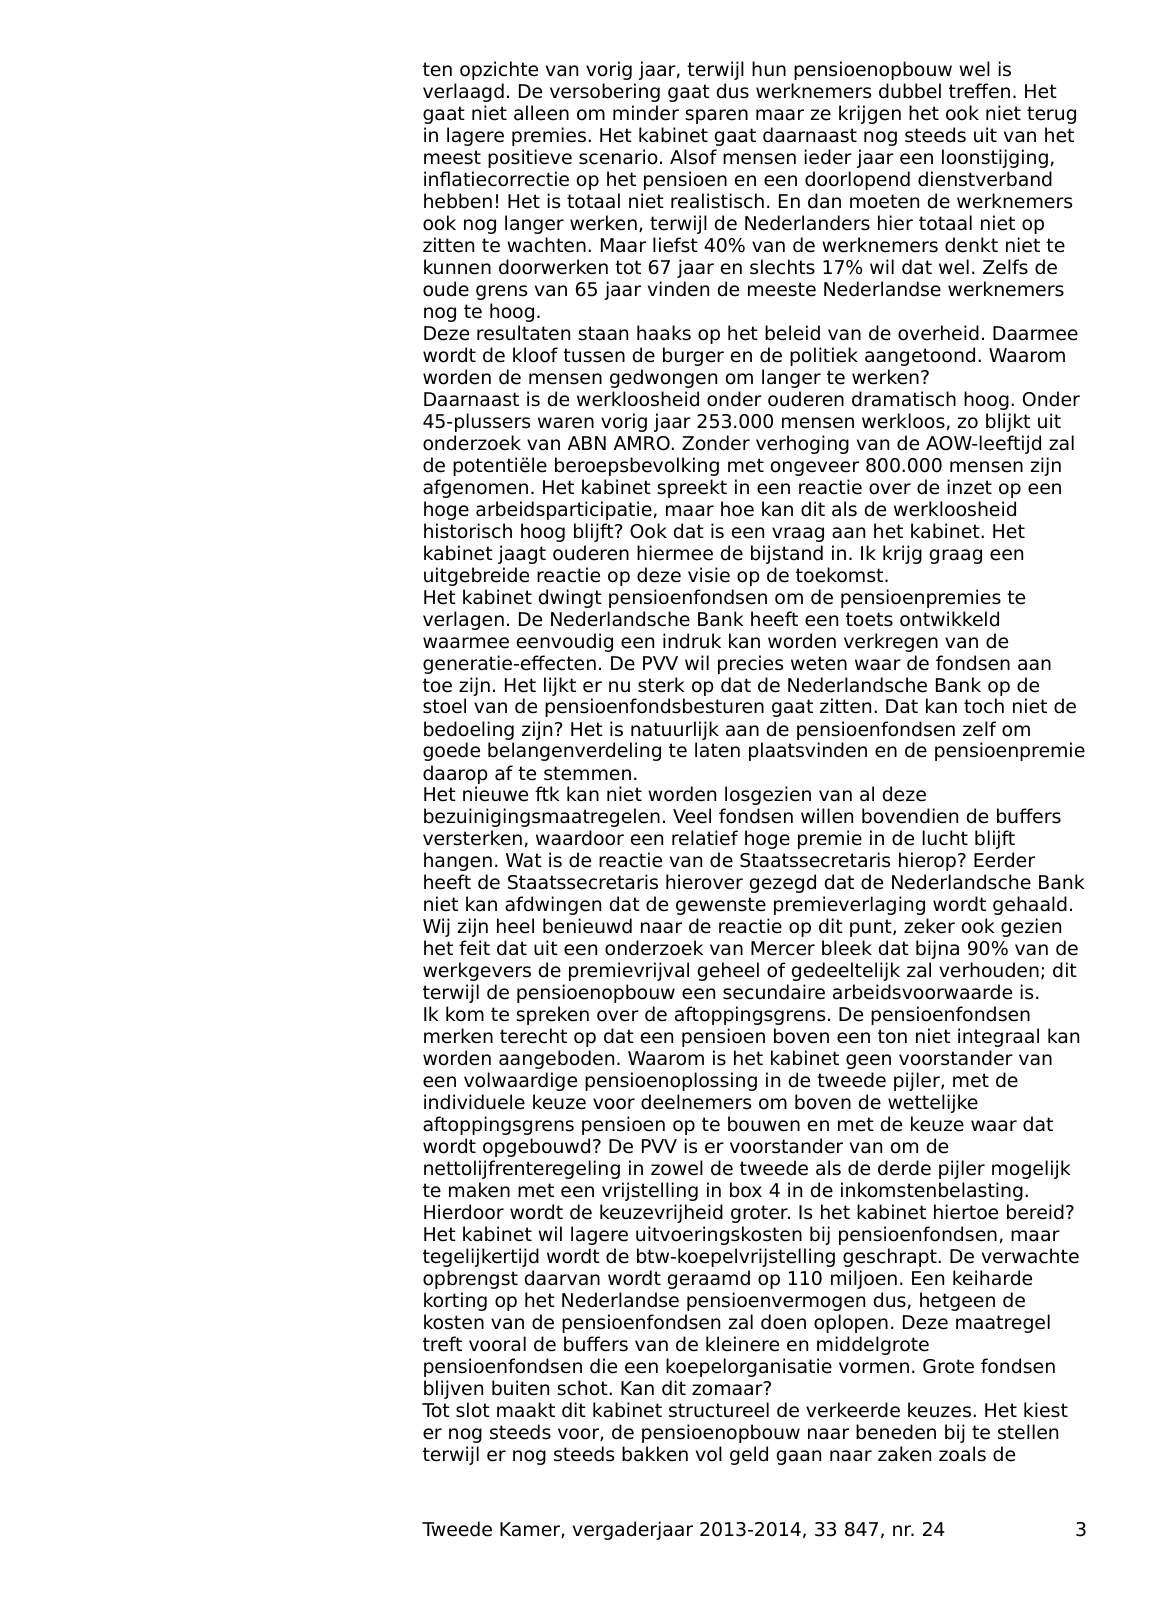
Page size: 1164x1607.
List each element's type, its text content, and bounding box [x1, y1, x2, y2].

text Deze resultaten staan haaks op het beleid van de overheid. Daarmee wordt de kloof tussen de burger en de politiek aangetoond. Waarom worden de mensen gedwongen om langer te werken? [422, 323, 1087, 389]
text Ik kom te spreken over de aftoppingsgrens. De pensioenfondsen merken terecht op dat een pensioen boven een ton niet integraal kan worden aangeboden. Waarom is het kabinet geen voorstander van een volwaardige pensioenoplossing in de tweede pijler, met de individuele keuze voor deelnemers om boven de wettelijke aftoppingsgrens pensioen op te bouwen en met de keuze waar dat wordt opgebouwd? De PVV is er voorstander van om de nettolijfrenteregeling in zowel de tweede als de derde pijler mogelijk te maken met een vrijstelling in box 4 in de inkomstenbelasting. Hierdoor wordt de keuzevrijheid groter. Is het kabinet hiertoe bereid? [422, 1004, 1087, 1224]
text Tot slot maakt dit kabinet structureel de verkeerde keuzes. Het kiest er nog steeds voor, de pensioenopbouw naar beneden bij te stellen terwijl er nog steeds bakken vol geld gaan naar zaken zoals de [422, 1400, 1087, 1466]
text Het kabinet dwingt pensioenfondsen om de pensioenpremies te verlagen. De Nederlandsche Bank heeft een toets ontwikkeld waarmee eenvoudig een indruk kan worden verkregen van de generatie-effecten. De PVV wil precies weten waar de fondsen aan toe zijn. Het lijkt er nu sterk op dat de Nederlandsche Bank op de stoel van de pensioenfondsbesturen gaat zitten. Dat kan toch niet de bedoeling zijn? Het is natuurlijk aan de pensioenfondsen zelf om goede belangenverdeling te laten plaatsvinden en de pensioenpremie daarop af te stemmen. [422, 587, 1087, 784]
text Het kabinet wil lagere uitvoeringskosten bij pensioenfondsen, maar tegelijkertijd wordt de btw-koepelvrijstelling geschrapt. De verwachte opbrengst daarvan wordt geraamd op 110 miljoen. Een keiharde korting op het Nederlandse pensioenvermogen dus, hetgeen de kosten van de pensioenfondsen zal doen oplopen. Deze maatregel treft vooral de buffers van de kleinere en middelgrote pensioenfondsen die een koepelorganisatie vormen. Grote fondsen blijven buiten schot. Kan dit zomaar? [422, 1224, 1087, 1400]
text Het nieuwe ftk kan niet worden losgezien van al deze bezuinigingsmaatregelen. Veel fondsen willen bovendien de buffers versterken, waardoor een relatief hoge premie in de lucht blijft hangen. Wat is de reactie van de Staatssecretaris hierop? Eerder heeft de Staatssecretaris hierover gezegd dat de Nederlandsche Bank niet kan afdwingen dat de gewenste premieverlaging wordt gehaald. Wij zijn heel benieuwd naar de reactie op dit punt, zeker ook gezien het feit dat uit een onderzoek van Mercer bleek dat bijna 90% van de werkgevers de premievrijval geheel of gedeeltelijk zal verhouden; dit terwijl de pensioenopbouw een secundaire arbeidsvoorwaarde is. [422, 784, 1087, 1004]
text Daarnaast is de werkloosheid onder ouderen dramatisch hoog. Onder 45-plussers waren vorig jaar 253.000 mensen werkloos, zo blijkt uit onderzoek van ABN AMRO. Zonder verhoging van de AOW-leeftijd zal de potentiële beroepsbevolking met ongeveer 800.000 mensen zijn afgenomen. Het kabinet spreekt in een reactie over de inzet op een hoge arbeidsparticipatie, maar hoe kan dit als de werkloosheid historisch hoog blijft? Ook dat is een vraag aan het kabinet. Het kabinet jaagt ouderen hiermee de bijstand in. Ik krijg graag een uitgebreide reactie op deze visie op de toekomst. [422, 389, 1087, 587]
text ten opzichte van vorig jaar, terwijl hun pensioenopbouw wel is verlaagd. De versobering gaat dus werknemers dubbel treffen. Het gaat niet alleen om minder sparen maar ze krijgen het ook niet terug in lagere premies. Het kabinet gaat daarnaast nog steeds uit van het meest positieve scenario. Alsof mensen ieder jaar een loonstijging, inflatiecorrectie op het pensioen en een doorlopend dienstverband hebben! Het is totaal niet realistisch. En dan moeten de werknemers ook nog langer werken, terwijl de Nederlanders hier totaal niet op zitten te wachten. Maar liefst 40% van de werknemers denkt niet te kunnen doorwerken tot 67 jaar en slechts 17% wil dat wel. Zelfs de oude grens van 65 jaar vinden de meeste Nederlandse werknemers nog te hoog. [422, 59, 1087, 323]
